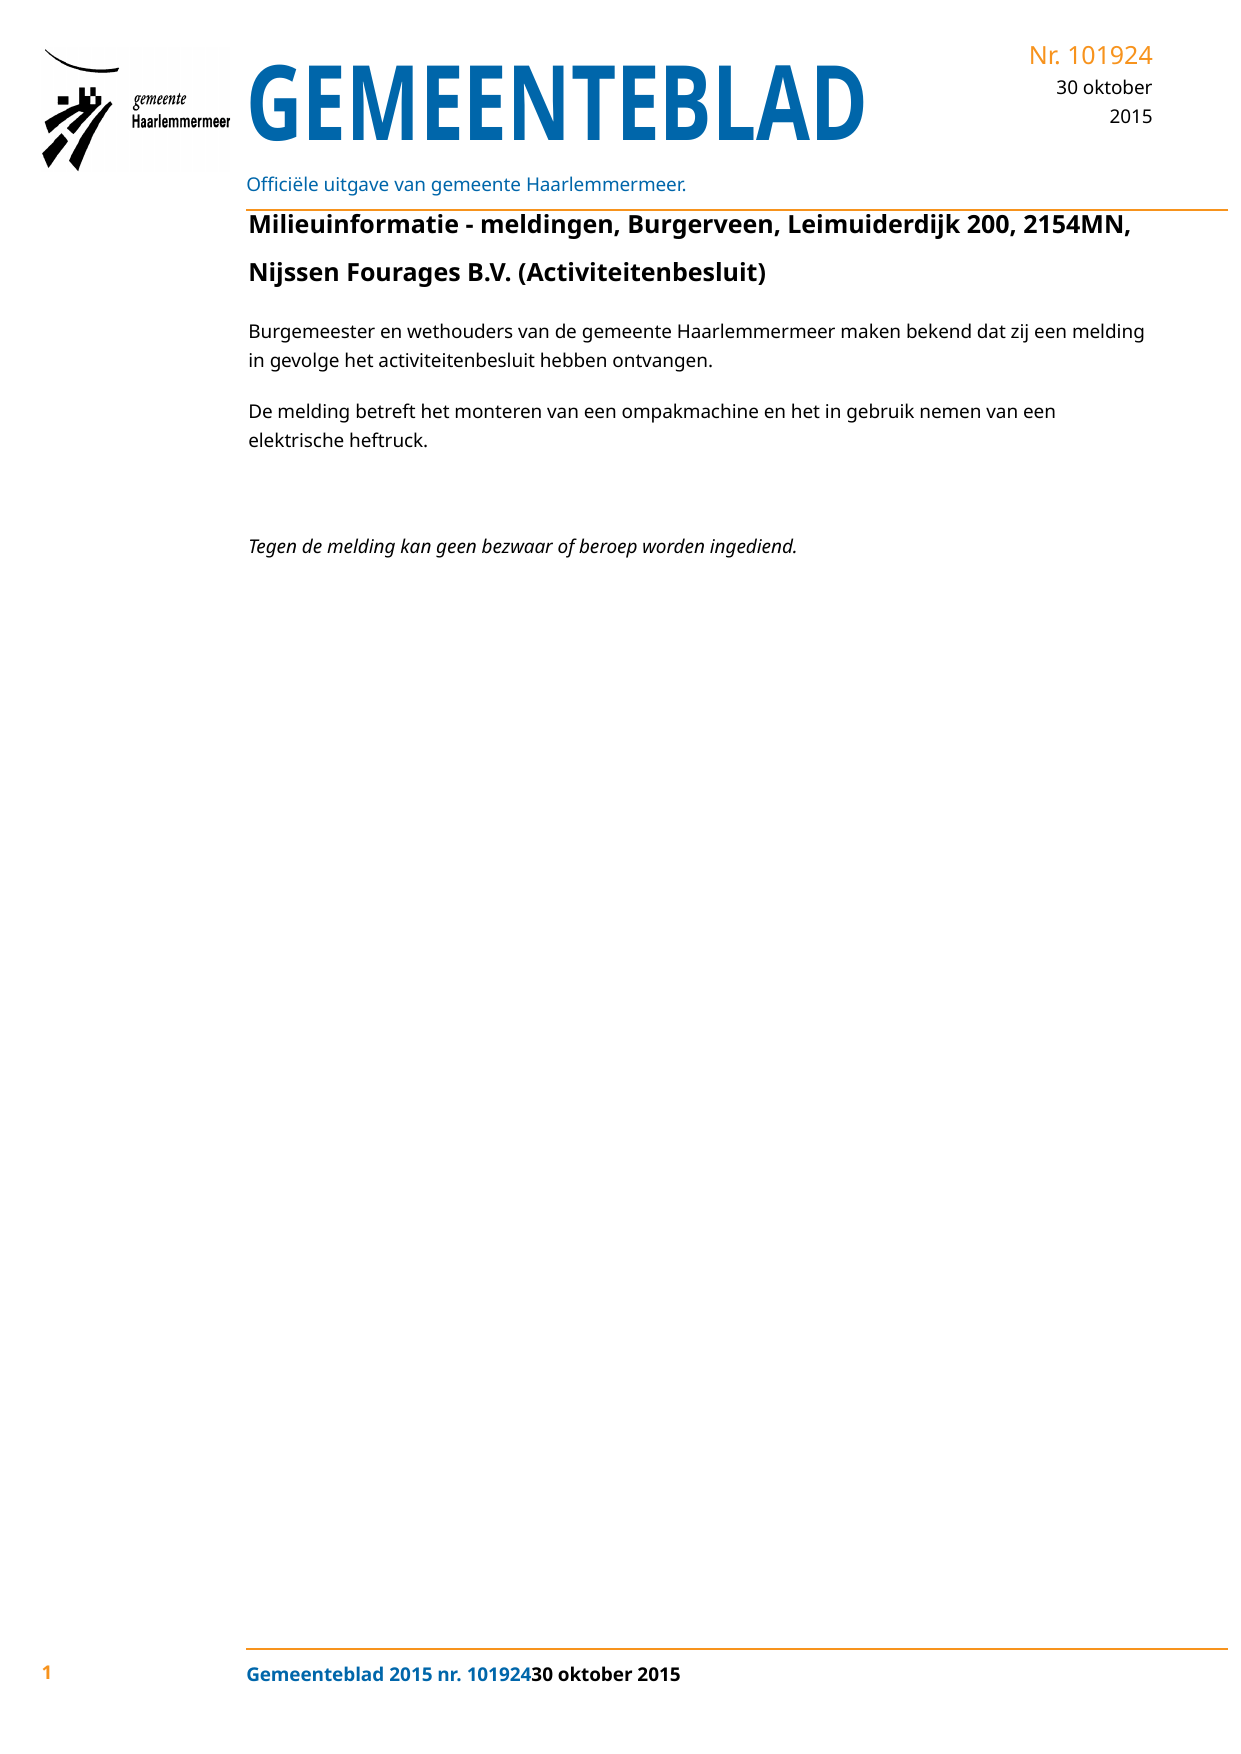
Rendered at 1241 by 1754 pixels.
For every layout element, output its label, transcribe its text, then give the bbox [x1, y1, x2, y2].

text De melding betreft het monteren van een ompakmachine en het in gebruik nemen van een elektrische heftruck. [248, 398, 1152, 453]
text Burgemeester en wethouders van de gemeente Haarlemmermeer maken bekend dat zij een melding in gevolge het activiteitenbesluit hebben ontvangen. [248, 318, 1152, 373]
text Milieuinformatie - meldingen, Burgerveen, Leimuiderdijk 200, 2154MN, Nijssen Fourages B.V. (Activiteitenbesluit) [248, 211, 1152, 288]
text Tegen de melding kan geen bezwaar of beroep worden ingediend. [248, 533, 1152, 559]
picture [41, 47, 231, 172]
